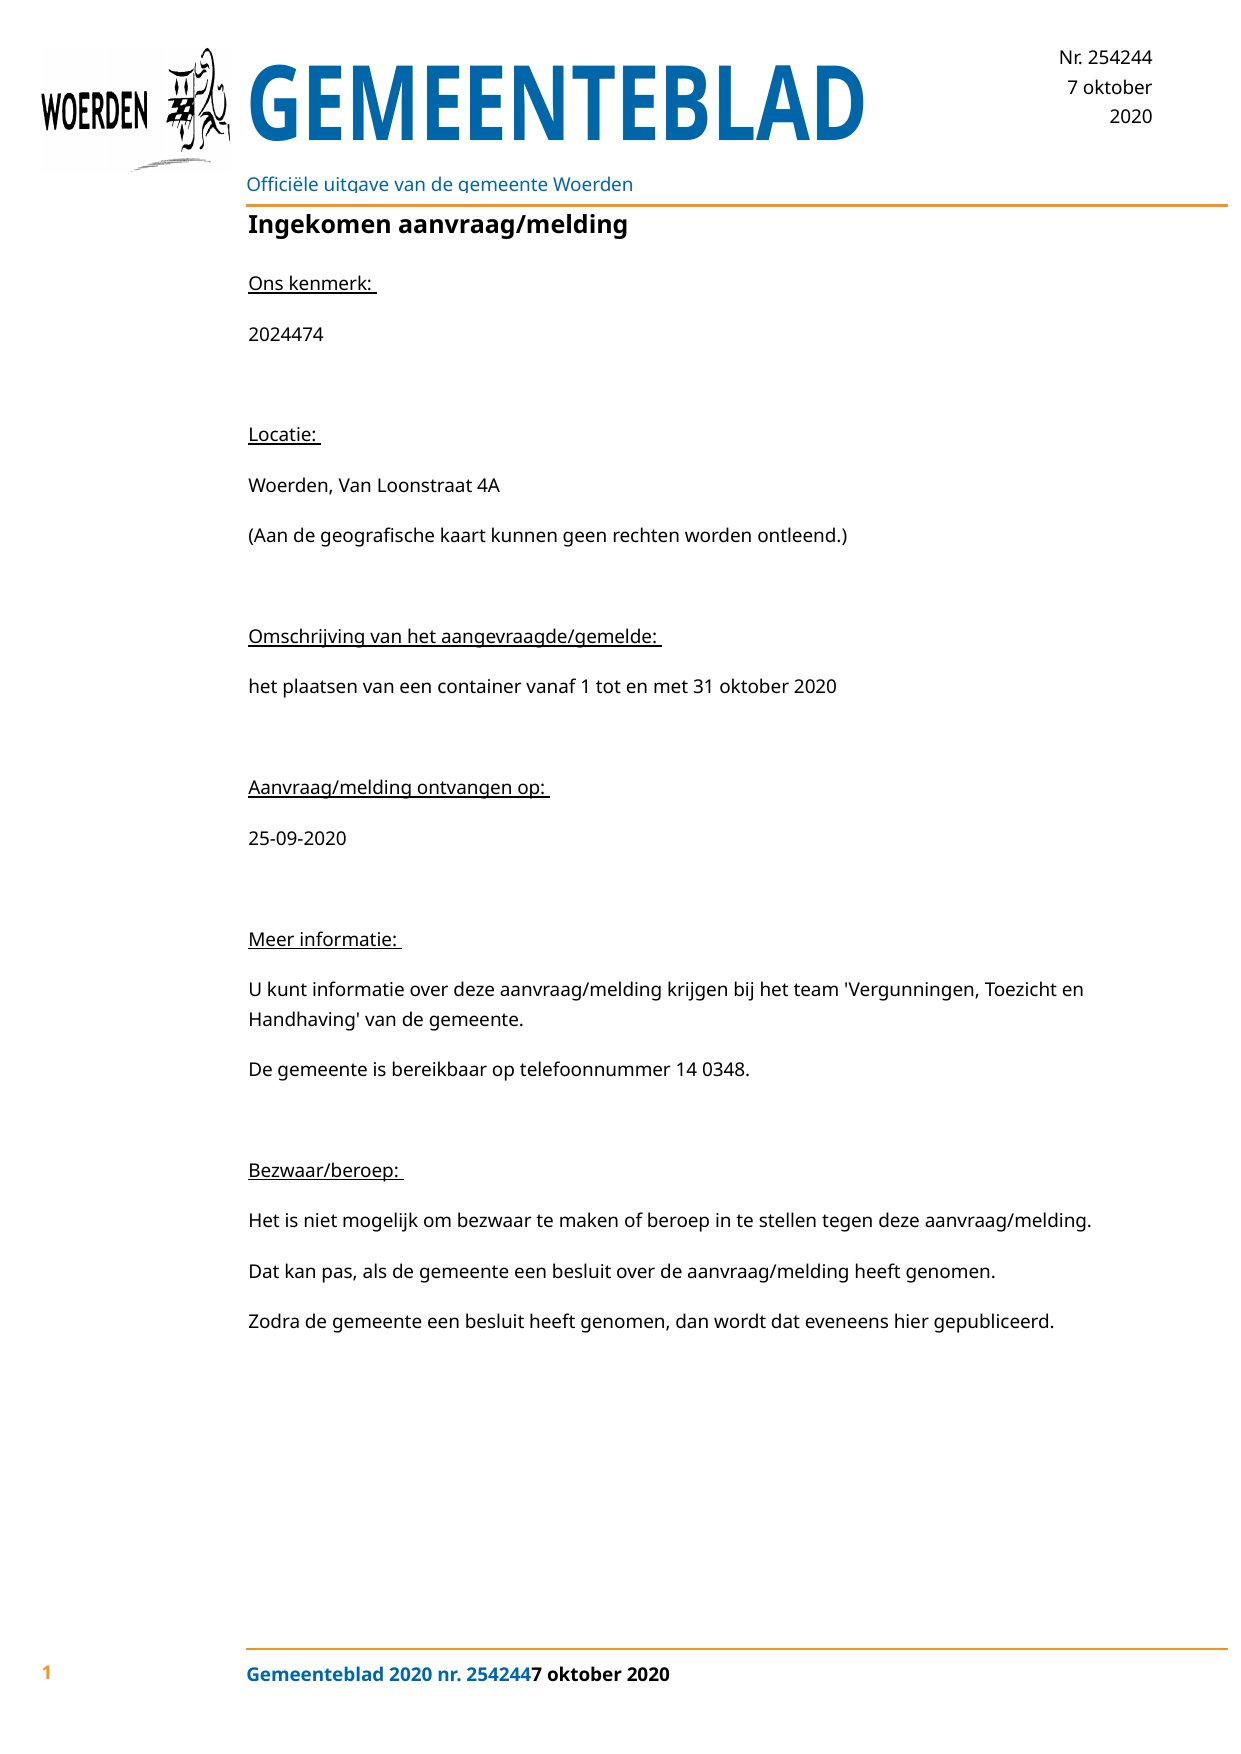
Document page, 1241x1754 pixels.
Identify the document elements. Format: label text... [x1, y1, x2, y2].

text Ons kenmerk: [248, 270, 1152, 296]
text Locatie: [248, 422, 1152, 447]
text Bezwaar/beroep: [248, 1157, 1152, 1183]
text 25-09-2020 [248, 825, 1152, 851]
picture [41, 47, 231, 172]
text Woerden, Van Loonstraat 4A [248, 472, 1152, 498]
text Zodra de gemeente een besluit heeft genomen, dan wordt dat eveneens hier gepubliceerd. [248, 1308, 1152, 1334]
text Ingekomen aanvraag/melding [248, 207, 1152, 241]
text (Aan de geografische kaart kunnen geen rechten worden ontleend.) [248, 522, 1152, 548]
text Meer informatie: [248, 926, 1152, 951]
text 2024474 [248, 321, 1152, 346]
text het plaatsen van een container vanaf 1 tot en met 31 oktober 2020 [248, 674, 1152, 699]
text Het is niet mogelijk om bezwaar te maken of beroep in te stellen tegen deze aanvraag/melding. [248, 1207, 1152, 1233]
text U kunt informatie over deze aanvraag/melding krijgen bij het team 'Vergunningen, Toezicht en Handhaving' van de gemeente. [248, 976, 1152, 1031]
text Aanvraag/melding ontvangen op: [248, 774, 1152, 800]
text Dat kan pas, als de gemeente een besluit over de aanvraag/melding heeft genomen. [248, 1258, 1152, 1283]
text De gemeente is bereikbaar op telefoonnummer 14 0348. [248, 1056, 1152, 1082]
text Omschrijving van het aangevraagde/gemelde: [248, 623, 1152, 649]
